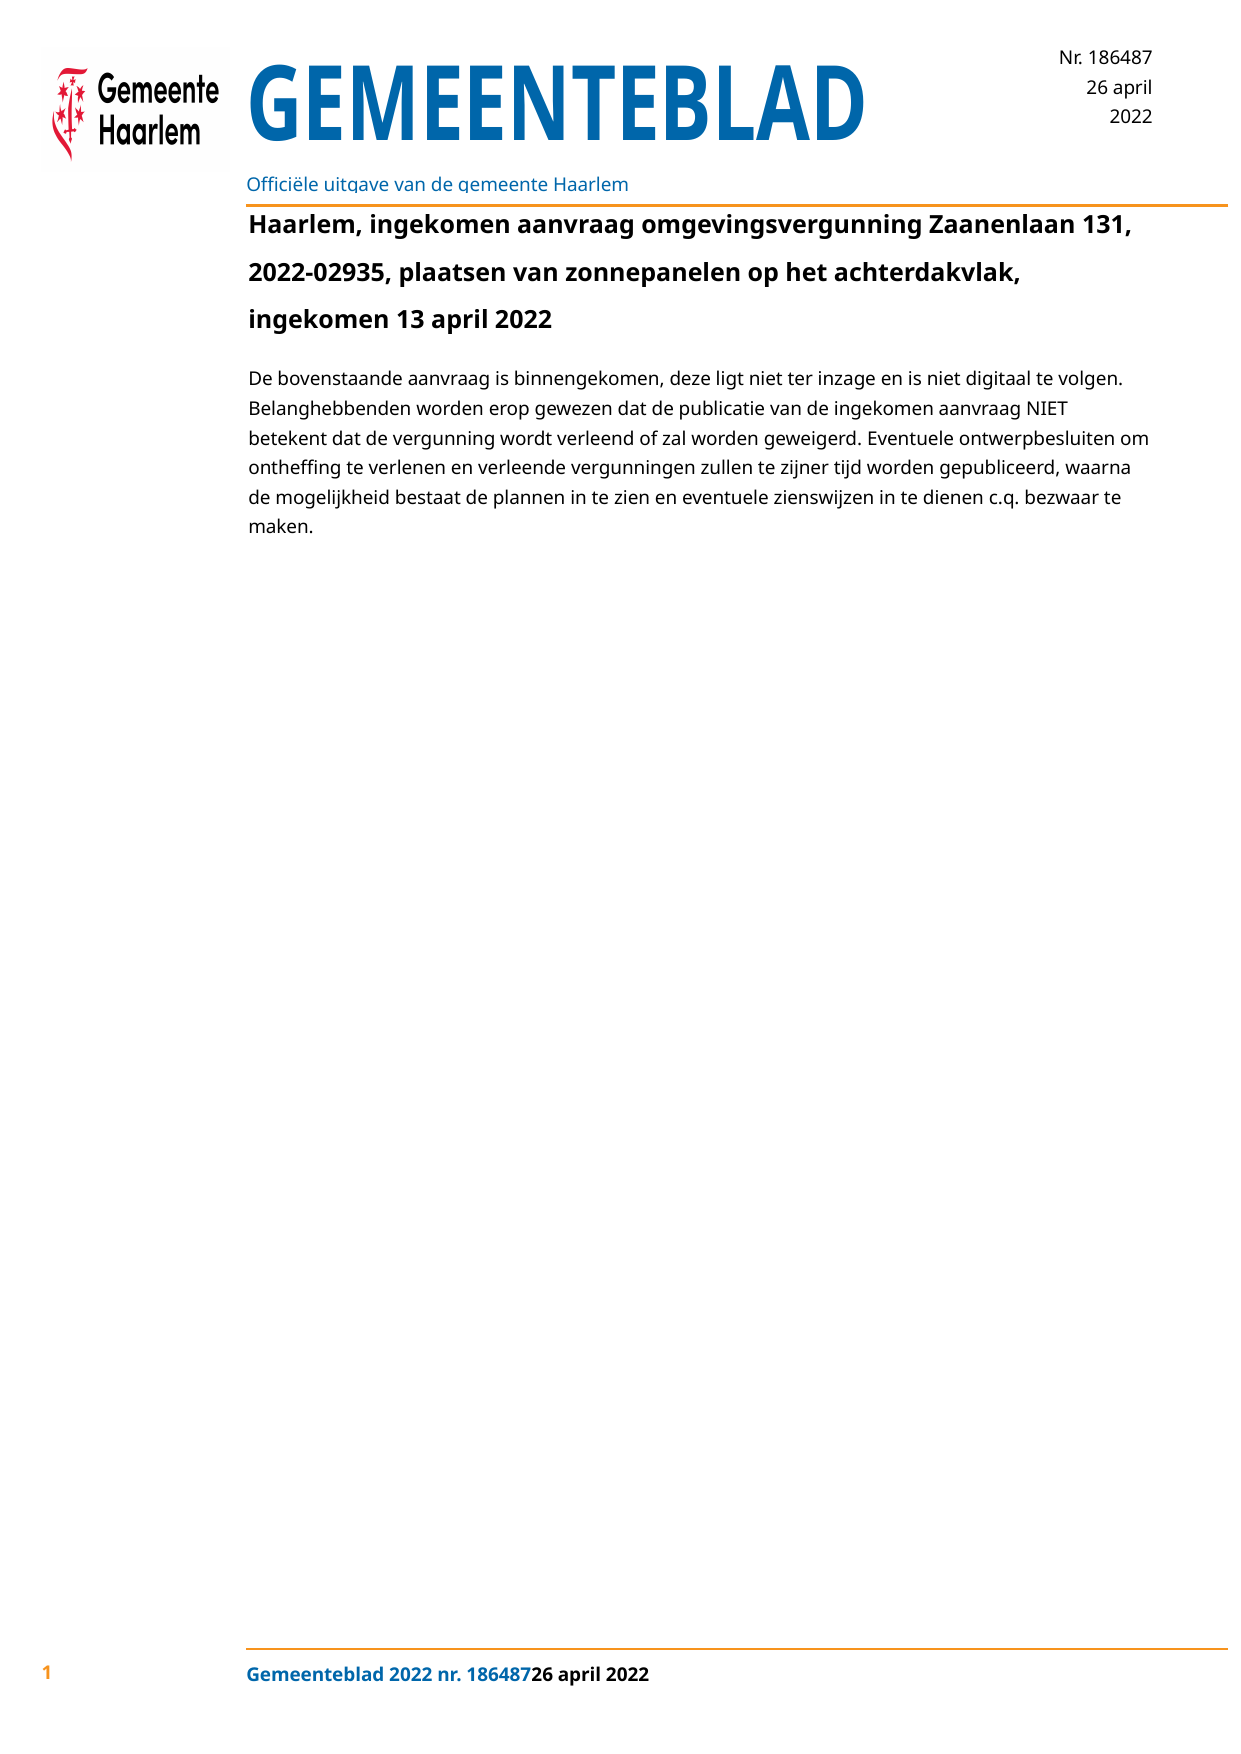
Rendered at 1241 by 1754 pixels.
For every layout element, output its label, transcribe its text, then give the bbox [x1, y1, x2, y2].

text De bovenstaande aanvraag is binnengekomen, deze ligt niet ter inzage en is niet digitaal te volgen. Belanghebbenden worden erop gewezen dat de publicatie van de ingekomen aanvraag NIET betekent dat de vergunning wordt verleend of zal worden geweigerd. Eventuele ontwerpbesluiten om ontheffing te verlenen en verleende vergunningen zullen te zijner tijd worden gepubliceerd, waarna de mogelijkheid bestaat de plannen in te zien en eventuele zienswijzen in te dienen c.q. bezwaar te maken. [248, 366, 1152, 539]
text Haarlem, ingekomen aanvraag omgevingsvergunning Zaanenlaan 131, 2022-02935, plaatsen van zonnepanelen op het achterdakvlak, ingekomen 13 april 2022 [248, 207, 1152, 336]
picture [41, 47, 231, 172]
